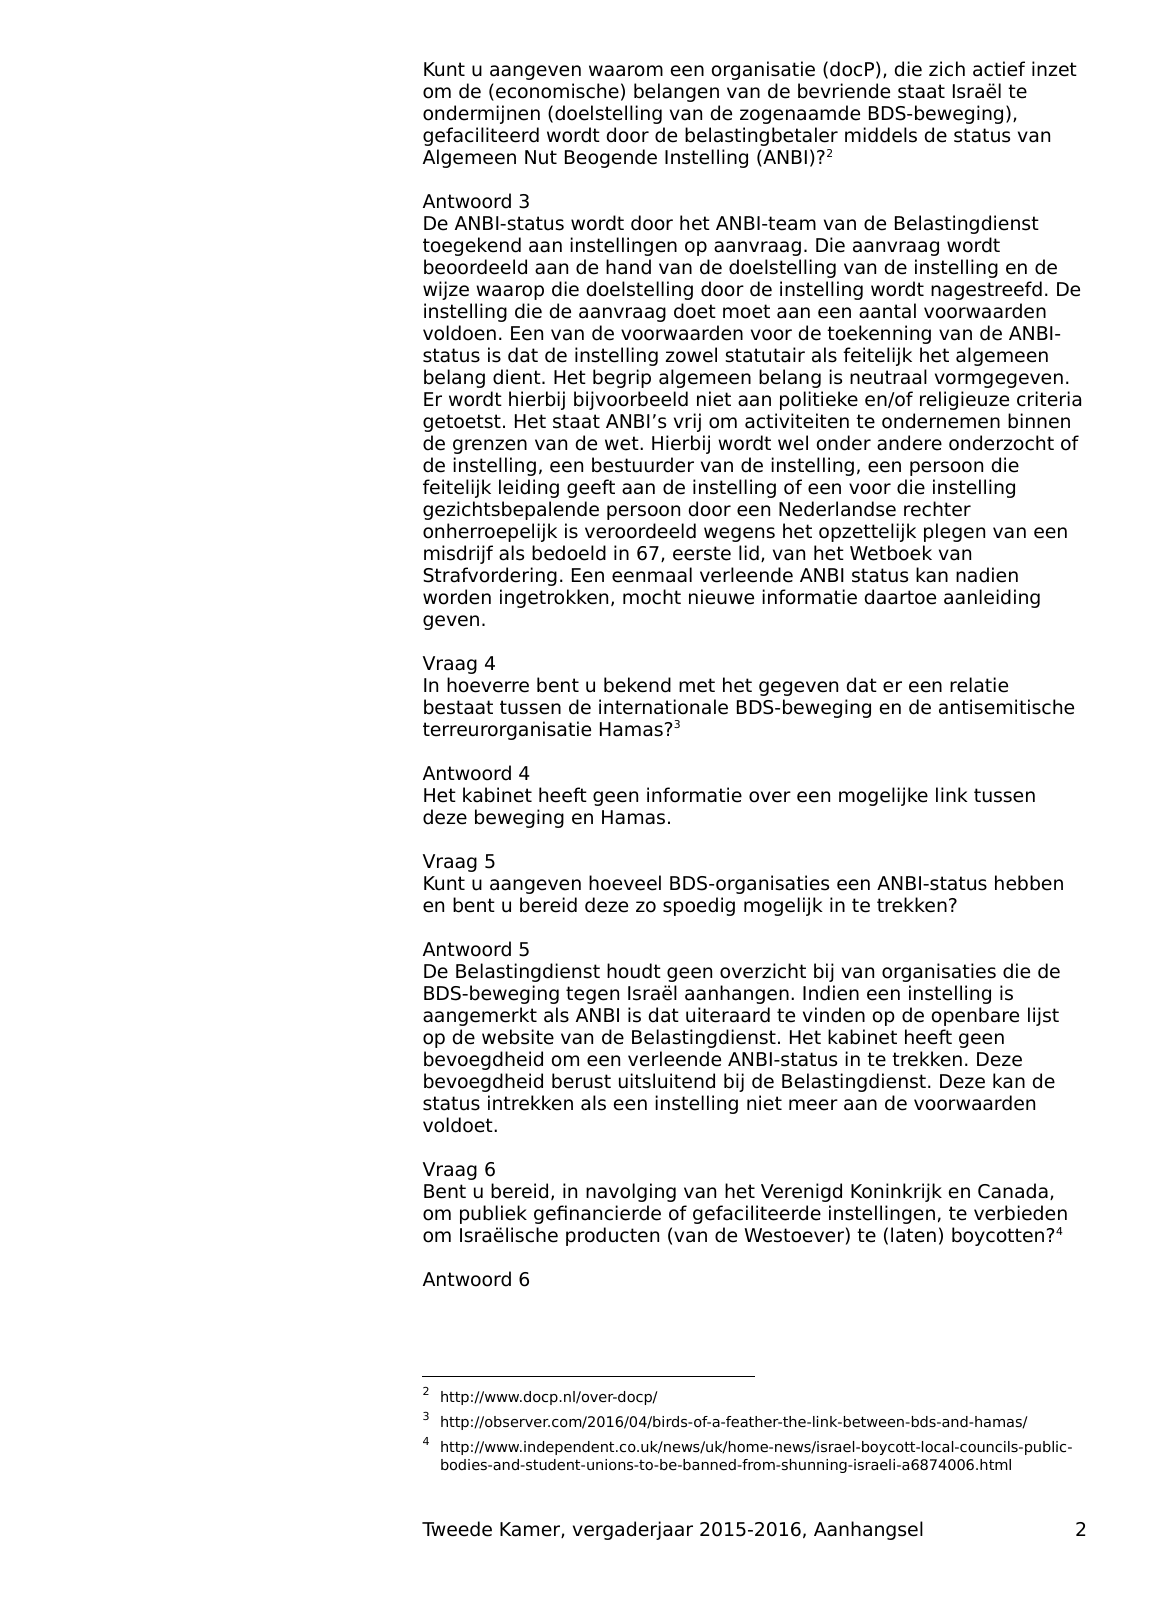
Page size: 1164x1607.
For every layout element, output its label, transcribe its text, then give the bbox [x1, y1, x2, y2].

text In hoeverre bent u bekend met het gegeven dat er een relatie bestaat tussen de internationale BDS-beweging en de antisemitische terreurorganisatie Hamas? [422, 675, 1087, 741]
text De ANBI-status wordt door het ANBI-team van de Belastingdienst toegekend aan instellingen op aanvraag. Die aanvraag wordt beoordeeld aan de hand van de doelstelling van de instelling en de wijze waarop die doelstelling door de instelling wordt nagestreefd. De instelling die de aanvraag doet moet aan een aantal voorwaarden voldoen. Een van de voorwaarden voor de toekenning van de ANBI-status is dat de instelling zowel statutair als feitelijk het algemeen belang dient. Het begrip algemeen belang is neutraal vormgegeven. Er wordt hierbij bijvoorbeeld niet aan politieke en/of religieuze criteria getoetst. Het staat ANBI’s vrij om activiteiten te ondernemen binnen de grenzen van de wet. Hierbij wordt wel onder andere onderzocht of de instelling, een bestuurder van de instelling, een persoon die feitelijk leiding geeft aan de instelling of een voor die instelling gezichtsbepalende persoon door een Nederlandse rechter onherroepelijk is veroordeeld wegens het opzettelijk plegen van een misdrijf als bedoeld in 67, eerste lid, van het Wetboek van Strafvordering. Een eenmaal verleende ANBI status kan nadien worden ingetrokken, mocht nieuwe informatie daartoe aanleiding geven. [422, 213, 1087, 631]
text Bent u bereid, in navolging van het Verenigd Koninkrijk en Canada, om publiek gefinancierde of gefaciliteerde instellingen, te verbieden om Israëlische producten (van de Westoever) te (laten) boycotten? [422, 1181, 1087, 1247]
text Het kabinet heeft geen informatie over een mogelijke link tussen deze beweging en Hamas. [422, 785, 1087, 829]
text http://www.docp.nl/over-docp/ [422, 1385, 1087, 1407]
text Vraag 5 [422, 851, 1087, 873]
text http://www.independent.co.uk/news/uk/home-news/israel-boycott-local-councils-public-bodies-and-student-unions-to-be-banned-from-shunning-israeli-a6874006.html [422, 1435, 1087, 1474]
text Antwoord 4 [422, 763, 1087, 785]
text http://observer.com/2016/04/birds-of-a-feather-the-link-between-bds-and-hamas/ [422, 1410, 1087, 1432]
text De Belastingdienst houdt geen overzicht bij van organisaties die de BDS-beweging tegen Israël aanhangen. Indien een instelling is aangemerkt als ANBI is dat uiteraard te vinden op de openbare lijst op de website van de Belastingdienst. Het kabinet heeft geen bevoegdheid om een verleende ANBI-status in te trekken. Deze bevoegdheid berust uitsluitend bij de Belastingdienst. Deze kan de status intrekken als een instelling niet meer aan de voorwaarden voldoet. [422, 961, 1087, 1137]
text Antwoord 3 [422, 191, 1087, 213]
text Antwoord 6 [422, 1269, 1087, 1291]
text Antwoord 5 [422, 939, 1087, 961]
text Kunt u aangeven hoeveel BDS-organisaties een ANBI-status hebben en bent u bereid deze zo spoedig mogelijk in te trekken? [422, 873, 1087, 917]
text Vraag 4 [422, 653, 1087, 675]
text Vraag 6 [422, 1159, 1087, 1181]
text Kunt u aangeven waarom een organisatie (docP), die zich actief inzet om de (economische) belangen van de bevriende staat Israël te ondermijnen (doelstelling van de zogenaamde BDS-beweging), gefaciliteerd wordt door de belastingbetaler middels de status van Algemeen Nut Beogende Instelling (ANBI)? [422, 59, 1087, 169]
